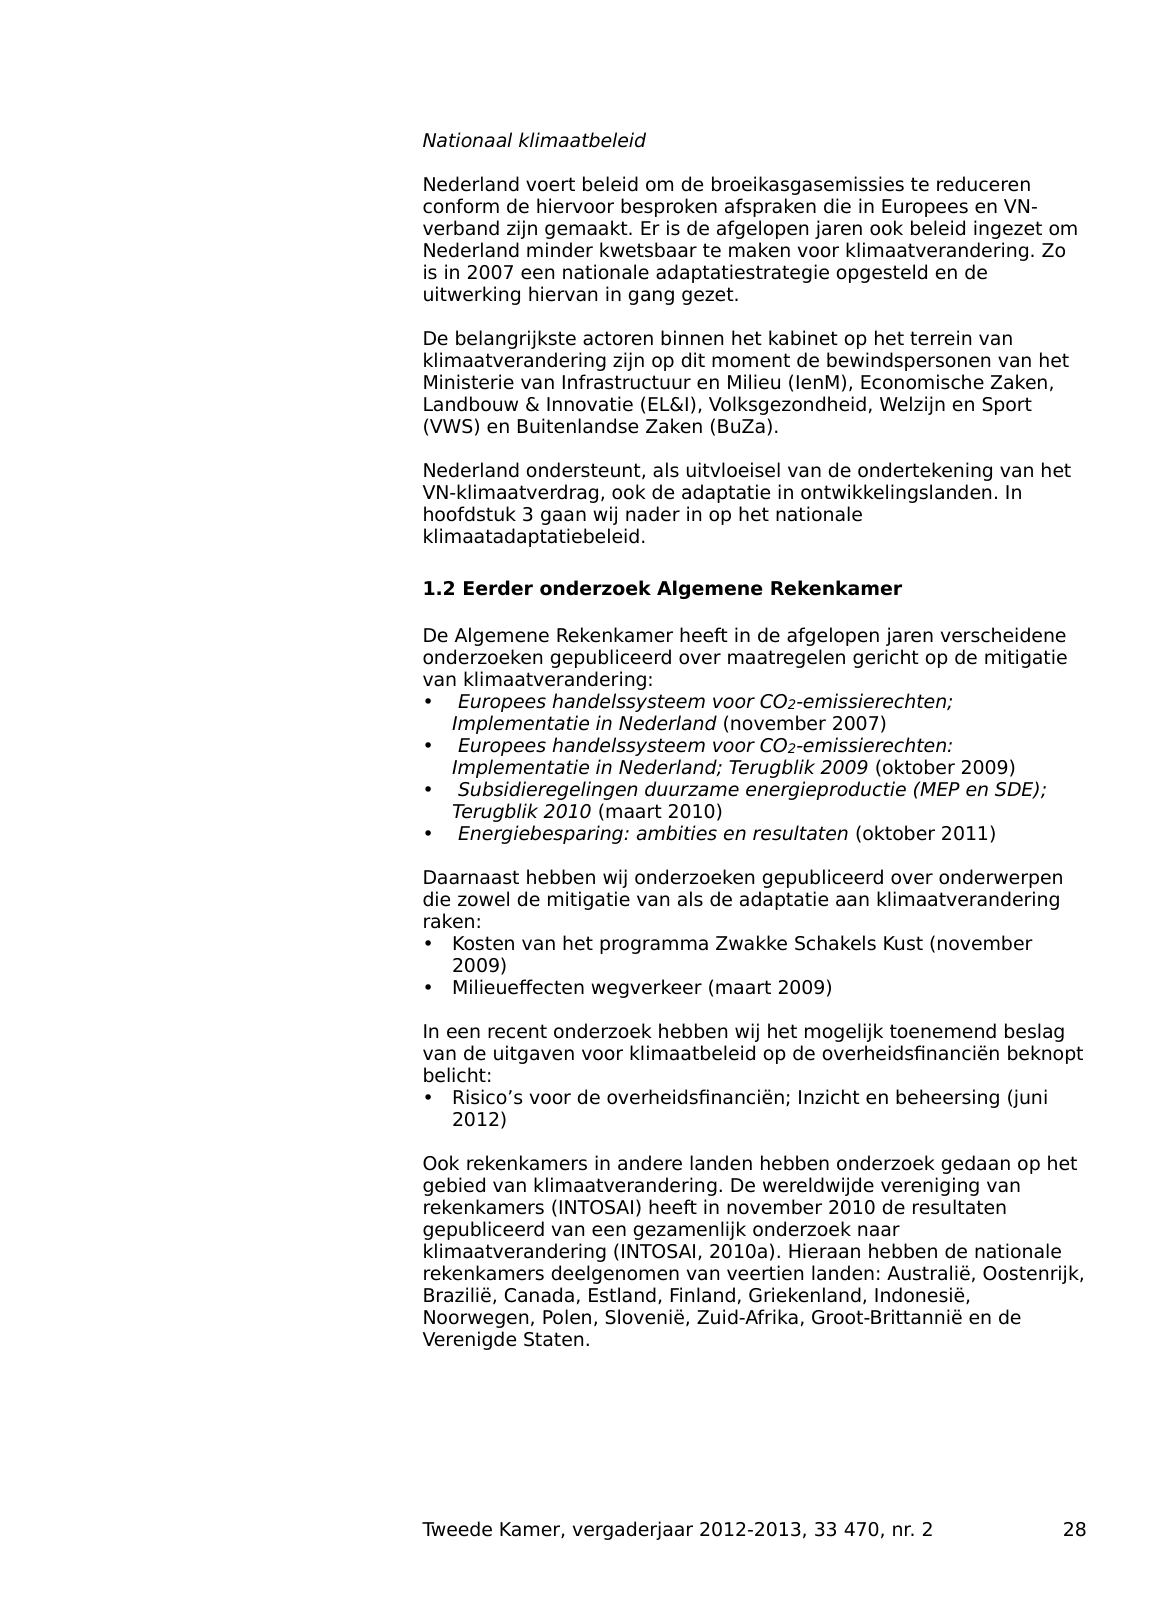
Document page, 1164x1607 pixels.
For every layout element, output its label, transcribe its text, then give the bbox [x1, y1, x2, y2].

text Nederland ondersteunt, als uitvloeisel van de ondertekening van het VN-klimaatverdrag, ook de adaptatie in ontwikkelingslanden. In hoofdstuk 3 gaan wij nader in op het nationale klimaatadaptatiebeleid. [422, 460, 1087, 548]
text Nederland voert beleid om de broeikasgasemissies te reduceren conform de hiervoor besproken afspraken die in Europees en VN-verband zijn gemaakt. Er is de afgelopen jaren ook beleid ingezet om Nederland minder kwetsbaar te maken voor klimaatverandering. Zo is in 2007 een nationale adaptatiestrategie opgesteld en de uitwerking hiervan in gang gezet. [422, 174, 1087, 306]
text Daarnaast hebben wij onderzoeken gepubliceerd over onderwerpen die zowel de mitigatie van als de adaptatie aan klimaatverandering raken: [422, 867, 1087, 933]
text Ook rekenkamers in andere landen hebben onderzoek gedaan op het gebied van klimaatverandering. De wereldwijde vereniging van rekenkamers (INTOSAI) heeft in november 2010 de resultaten gepubliceerd van een gezamenlijk onderzoek naar klimaatverandering (INTOSAI, 2010a). Hieraan hebben de nationale rekenkamers deelgenomen van veertien landen: Australië, Oostenrijk, Brazilië, Canada, Estland, Finland, Griekenland, Indonesië, Noorwegen, Polen, Slovenië, Zuid-Afrika, Groot-Brittannië en de Verenigde Staten. [422, 1153, 1087, 1351]
text In een recent onderzoek hebben wij het mogelijk toenemend beslag van de uitgaven voor klimaatbeleid op de overheidsfinanciën beknopt belicht: [422, 1021, 1087, 1087]
text • Kosten van het programma Zwakke Schakels Kust (november 2009) [422, 933, 1087, 977]
subtitle 1.2 Eerder onderzoek Algemene Rekenkamer [422, 578, 1087, 600]
text • Energiebesparing: ambities en resultaten (oktober 2011) [422, 823, 1087, 845]
text • Europees handelssysteem voor CO2-emissierechten; Implementatie in Nederland (november 2007) [422, 691, 1087, 735]
text • Risico’s voor de overheidsfinanciën; Inzicht en beheersing (juni 2012) [422, 1087, 1087, 1131]
text De belangrijkste actoren binnen het kabinet op het terrein van klimaatverandering zijn op dit moment de bewindspersonen van het Ministerie van Infrastructuur en Milieu (IenM), Economische Zaken, Landbouw & Innovatie (EL&I), Volksgezondheid, Welzijn en Sport (VWS) en Buitenlandse Zaken (BuZa). [422, 328, 1087, 438]
text De Algemene Rekenkamer heeft in de afgelopen jaren verscheidene onderzoeken gepubliceerd over maatregelen gericht op de mitigatie van klimaatverandering: [422, 625, 1087, 691]
text • Europees handelssysteem voor CO2-emissierechten: Implementatie in Nederland; Terugblik 2009 (oktober 2009) [422, 735, 1087, 779]
text • Milieueffecten wegverkeer (maart 2009) [422, 977, 1087, 999]
subtitle Nationaal klimaatbeleid [422, 130, 1087, 152]
text • Subsidieregelingen duurzame energieproductie (MEP en SDE); Terugblik 2010 (maart 2010) [422, 779, 1087, 823]
